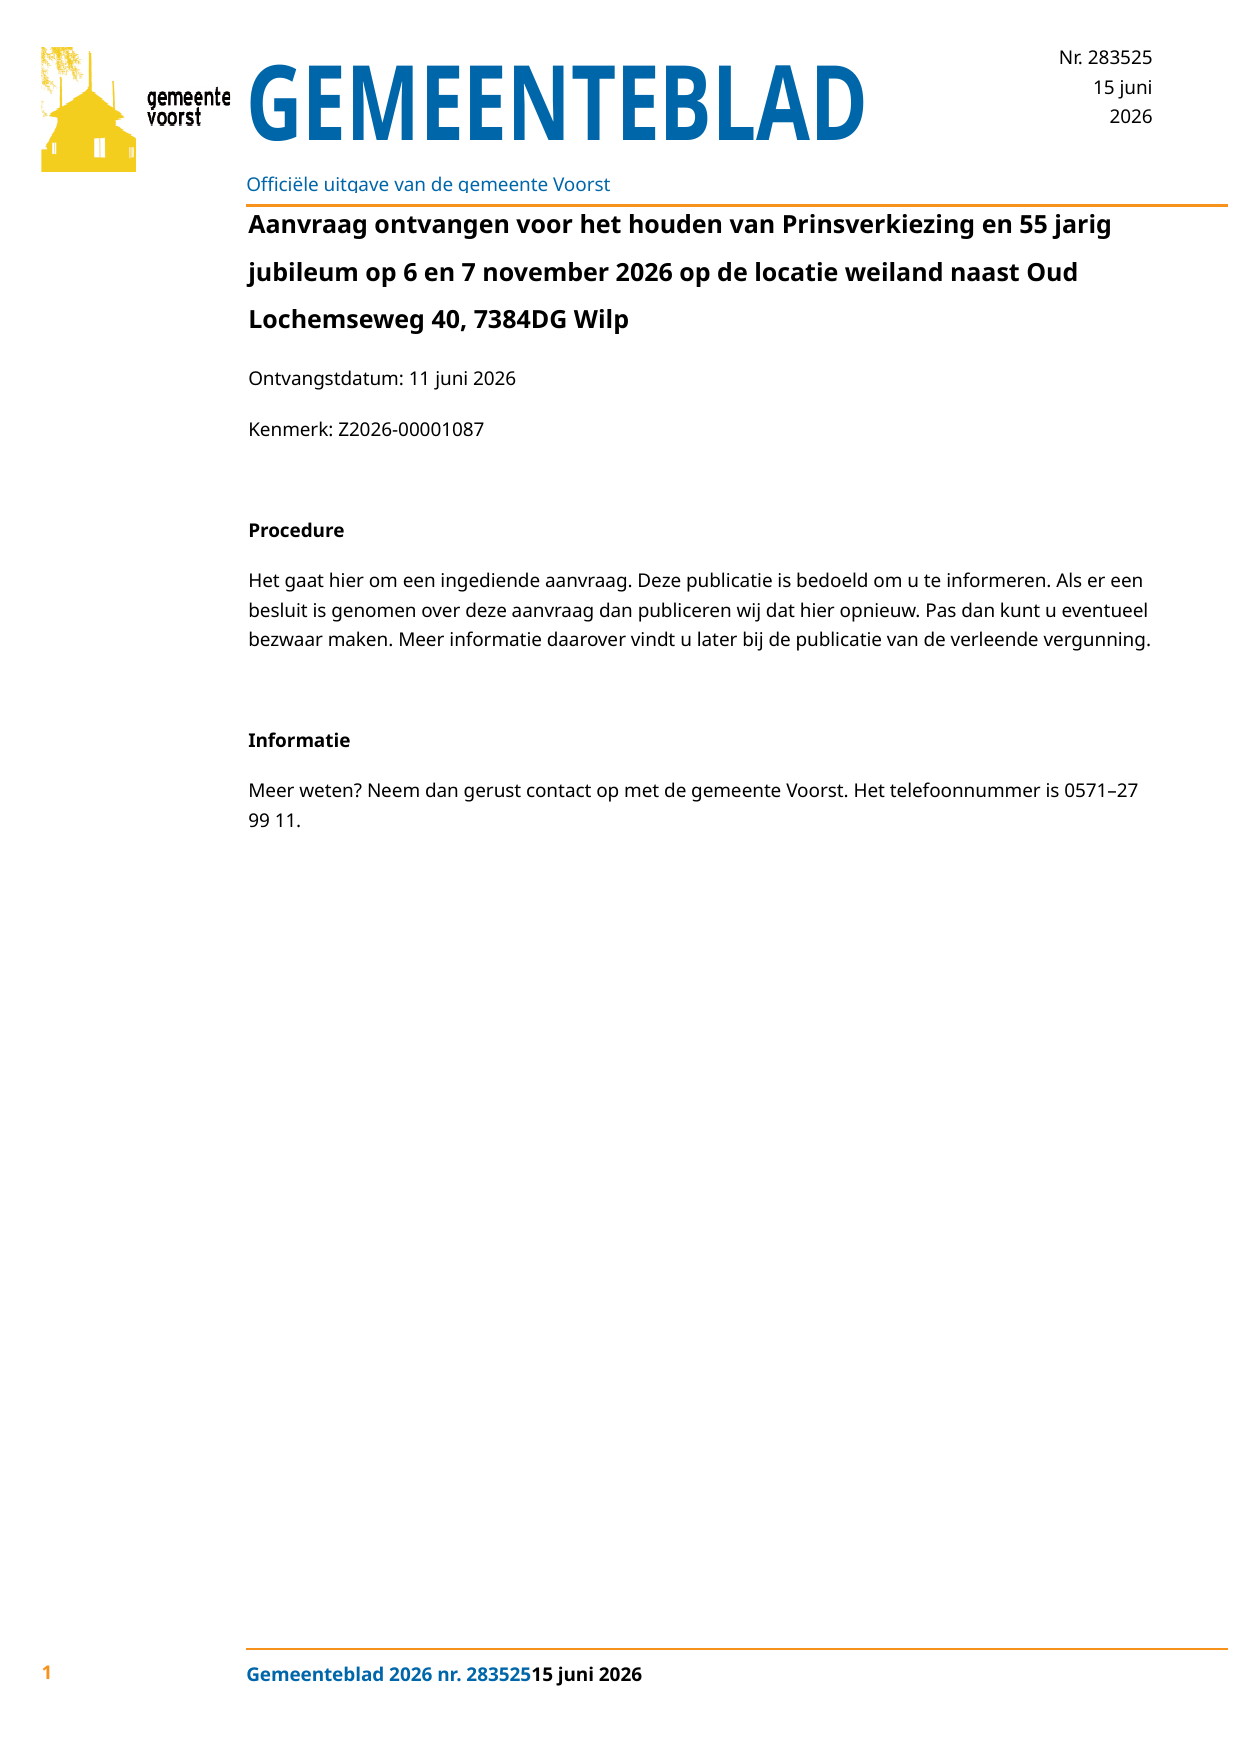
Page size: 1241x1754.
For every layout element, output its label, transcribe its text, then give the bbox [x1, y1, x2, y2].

text Procedure [248, 517, 1152, 542]
text Aanvraag ontvangen voor het houden van Prinsverkiezing en 55 jarig jubileum op 6 en 7 november 2026 op de locatie weiland naast Oud Lochemseweg 40, 7384DG Wilp [248, 207, 1152, 336]
picture [41, 47, 231, 172]
text Ontvangstdatum: 11 juni 2026 [248, 366, 1152, 391]
text Meer weten? Neem dan gerust contact op met de gemeente Voorst. Het telefoonnummer is 0571–27 99 11. [248, 778, 1152, 833]
text Kenmerk: Z2026-00001087 [248, 416, 1152, 442]
text Informatie [248, 727, 1152, 753]
text Het gaat hier om een ingediende aanvraag. Deze publicatie is bedoeld om u te informeren. Als er een besluit is genomen over deze aanvraag dan publiceren wij dat hier opnieuw. Pas dan kunt u eventueel bezwaar maken. Meer informatie daarover vindt u later bij de publicatie van de verleende vergunning. [248, 567, 1152, 652]
